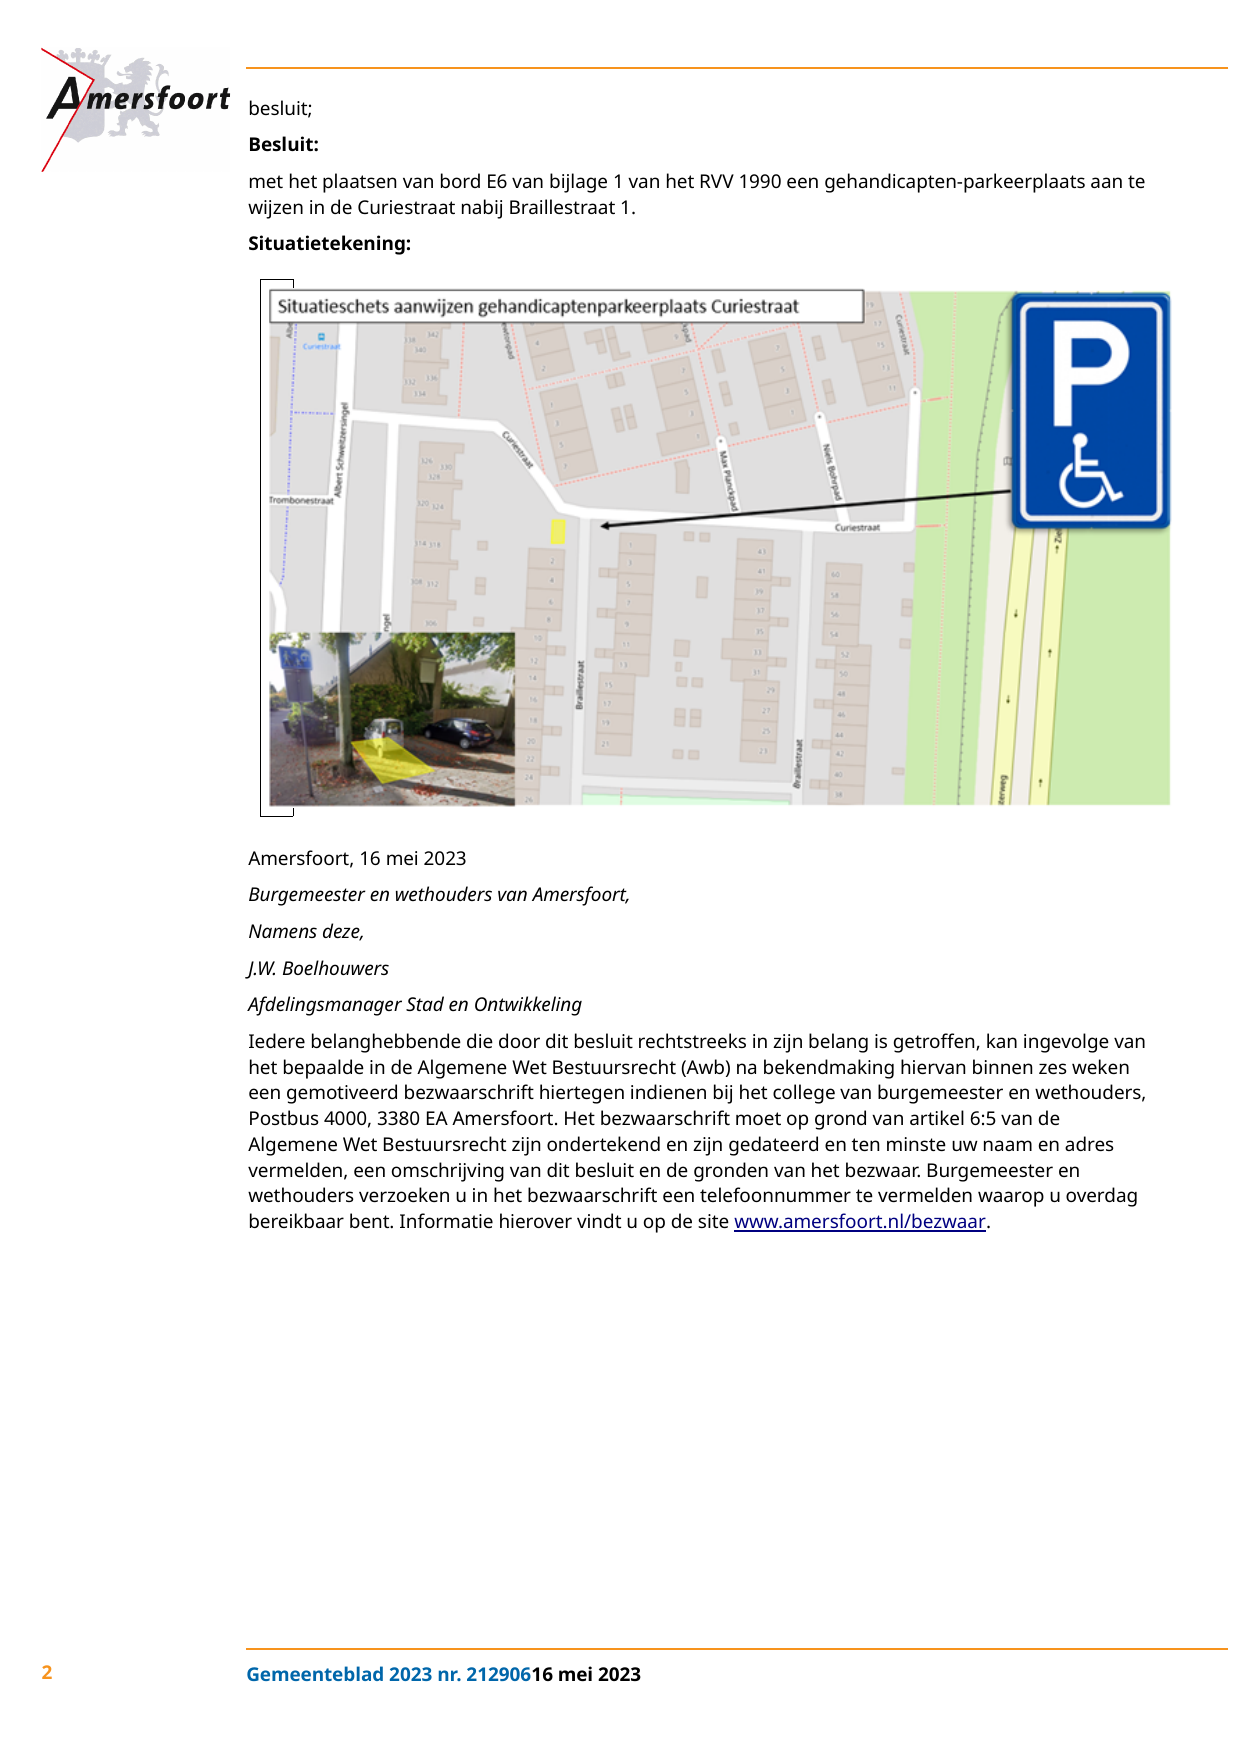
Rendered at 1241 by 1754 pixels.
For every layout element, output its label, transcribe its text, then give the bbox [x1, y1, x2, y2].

text met het plaatsen van bord E6 van bijlage 1 van het RVV 1990 een gehandicapten-parkeerplaats aan te wijzen in de Curiestraat nabij Braillestraat 1. [248, 168, 1152, 219]
picture [41, 47, 231, 172]
text Burgemeester en wethouders van Amersfoort, [248, 881, 1152, 907]
text Situatietekening: [248, 231, 1152, 256]
picture [268, 288, 1173, 808]
text besluit; [248, 95, 1152, 121]
text J.W. Boelhouwers [248, 955, 1152, 981]
text Besluit: [248, 131, 1152, 157]
text Namens deze, [248, 918, 1152, 944]
text Iedere belanghebbende die door dit besluit rechtstreeks in zijn belang is getroffen, kan ingevolge van het bepaalde in de Algemene Wet Bestuursrecht (Awb) na bekendmaking hiervan binnen zes weken een gemotiveerd bezwaarschrift hiertegen indienen bij het college van burgemeester en wethouders, Postbus 4000, 3380 EA Amersfoort. Het bezwaarschrift moet op grond van artikel 6:5 van de Algemene Wet Bestuursrecht zijn ondertekend en zijn gedateerd en ten minste uw naam en adres vermelden, een omschrijving van dit besluit en de gronden van het bezwaar. Burgemeester en wethouders verzoeken u in het bezwaarschrift een telefoonnummer te vermelden waarop u overdag bereikbaar bent. Informatie hierover vindt u op de site www.amersfoort.nl/bezwaar. [248, 1028, 1152, 1234]
text Afdelingsmanager Stad en Ontwikkeling [248, 991, 1152, 1017]
text Amersfoort, 16 mei 2023 [248, 845, 1152, 871]
